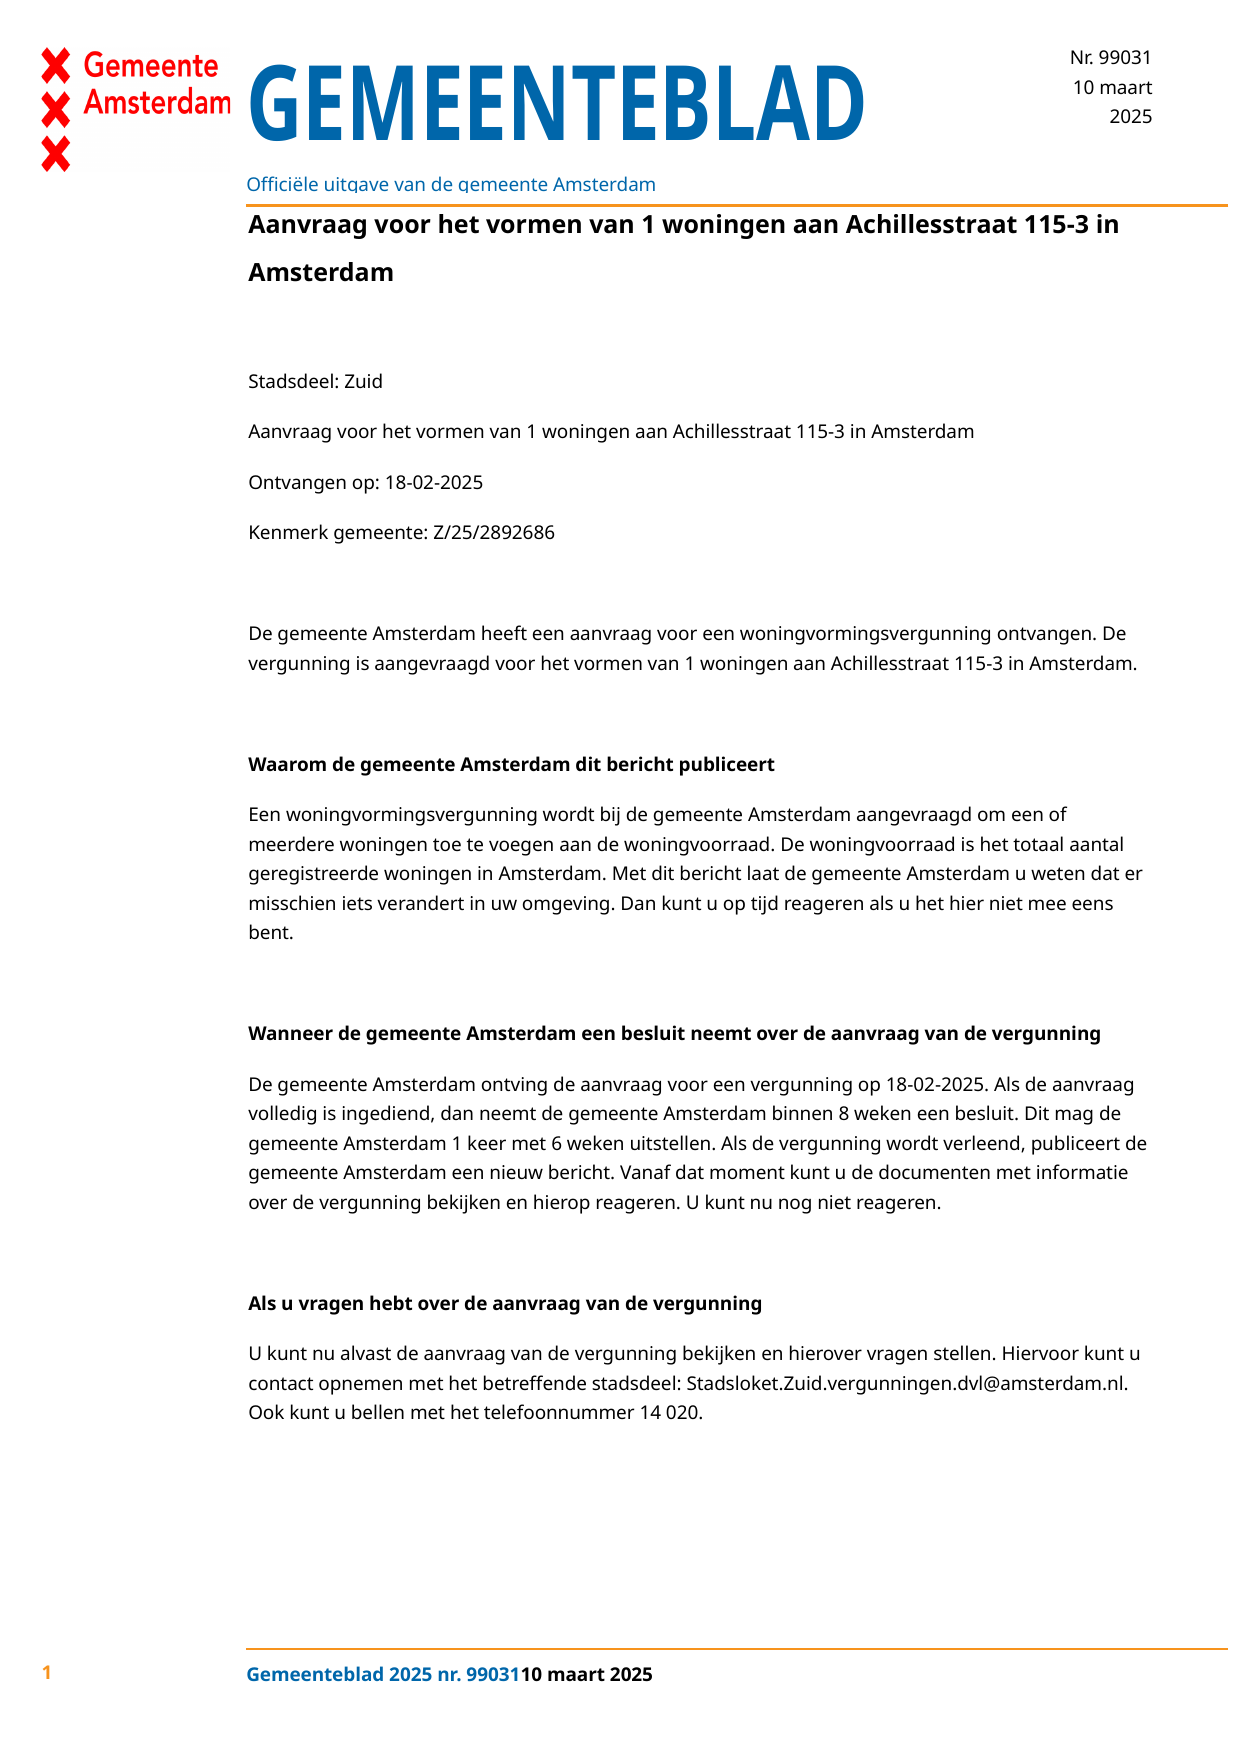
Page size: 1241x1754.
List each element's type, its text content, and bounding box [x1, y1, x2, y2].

text U kunt nu alvast de aanvraag van de vergunning bekijken en hierover vragen stellen. Hiervoor kunt u contact opnemen met het betreffende stadsdeel: Stadsloket.Zuid.vergunningen.dvl@amsterdam.nl. Ook kunt u bellen met het telefoonnummer 14 020. [248, 1340, 1152, 1425]
text Stadsdeel: Zuid [248, 368, 1152, 394]
text Ontvangen op: 18-02-2025 [248, 469, 1152, 495]
text De gemeente Amsterdam ontving de aanvraag voor een vergunning op 18-02-2025. Als de aanvraag volledig is ingediend, dan neemt de gemeente Amsterdam binnen 8 weken een besluit. Dit mag de gemeente Amsterdam 1 keer met 6 weken uitstellen. Als de vergunning wordt verleend, publiceert de gemeente Amsterdam een nieuw bericht. Vanaf dat moment kunt u de documenten met informatie over de vergunning bekijken en hierop reageren. U kunt nu nog niet reageren. [248, 1071, 1152, 1215]
text Aanvraag voor het vormen van 1 woningen aan Achillesstraat 115-3 in Amsterdam [248, 419, 1152, 444]
text De gemeente Amsterdam heeft een aanvraag voor een woningvormingsvergunning ontvangen. De vergunning is aangevraagd voor het vormen van 1 woningen aan Achillesstraat 115-3 in Amsterdam. [248, 620, 1152, 676]
text Als u vragen hebt over de aanvraag van de vergunning [248, 1290, 1152, 1316]
text Aanvraag voor het vormen van 1 woningen aan Achillesstraat 115-3 in Amsterdam [248, 207, 1152, 288]
text Waarom de gemeente Amsterdam dit bericht publiceert [248, 751, 1152, 777]
text Kenmerk gemeente: Z/25/2892686 [248, 519, 1152, 545]
text Een woningvormingsvergunning wordt bij de gemeente Amsterdam aangevraagd om een of meerdere woningen toe te voegen aan de woningvoorraad. De woningvoorraad is het totaal aantal geregistreerde woningen in Amsterdam. Met dit bericht laat de gemeente Amsterdam u weten dat er misschien iets verandert in uw omgeving. Dan kunt u op tijd reageren als u het hier niet mee eens bent. [248, 801, 1152, 945]
text Wanneer de gemeente Amsterdam een besluit neemt over de aanvraag van de vergunning [248, 1020, 1152, 1046]
picture [41, 47, 231, 172]
